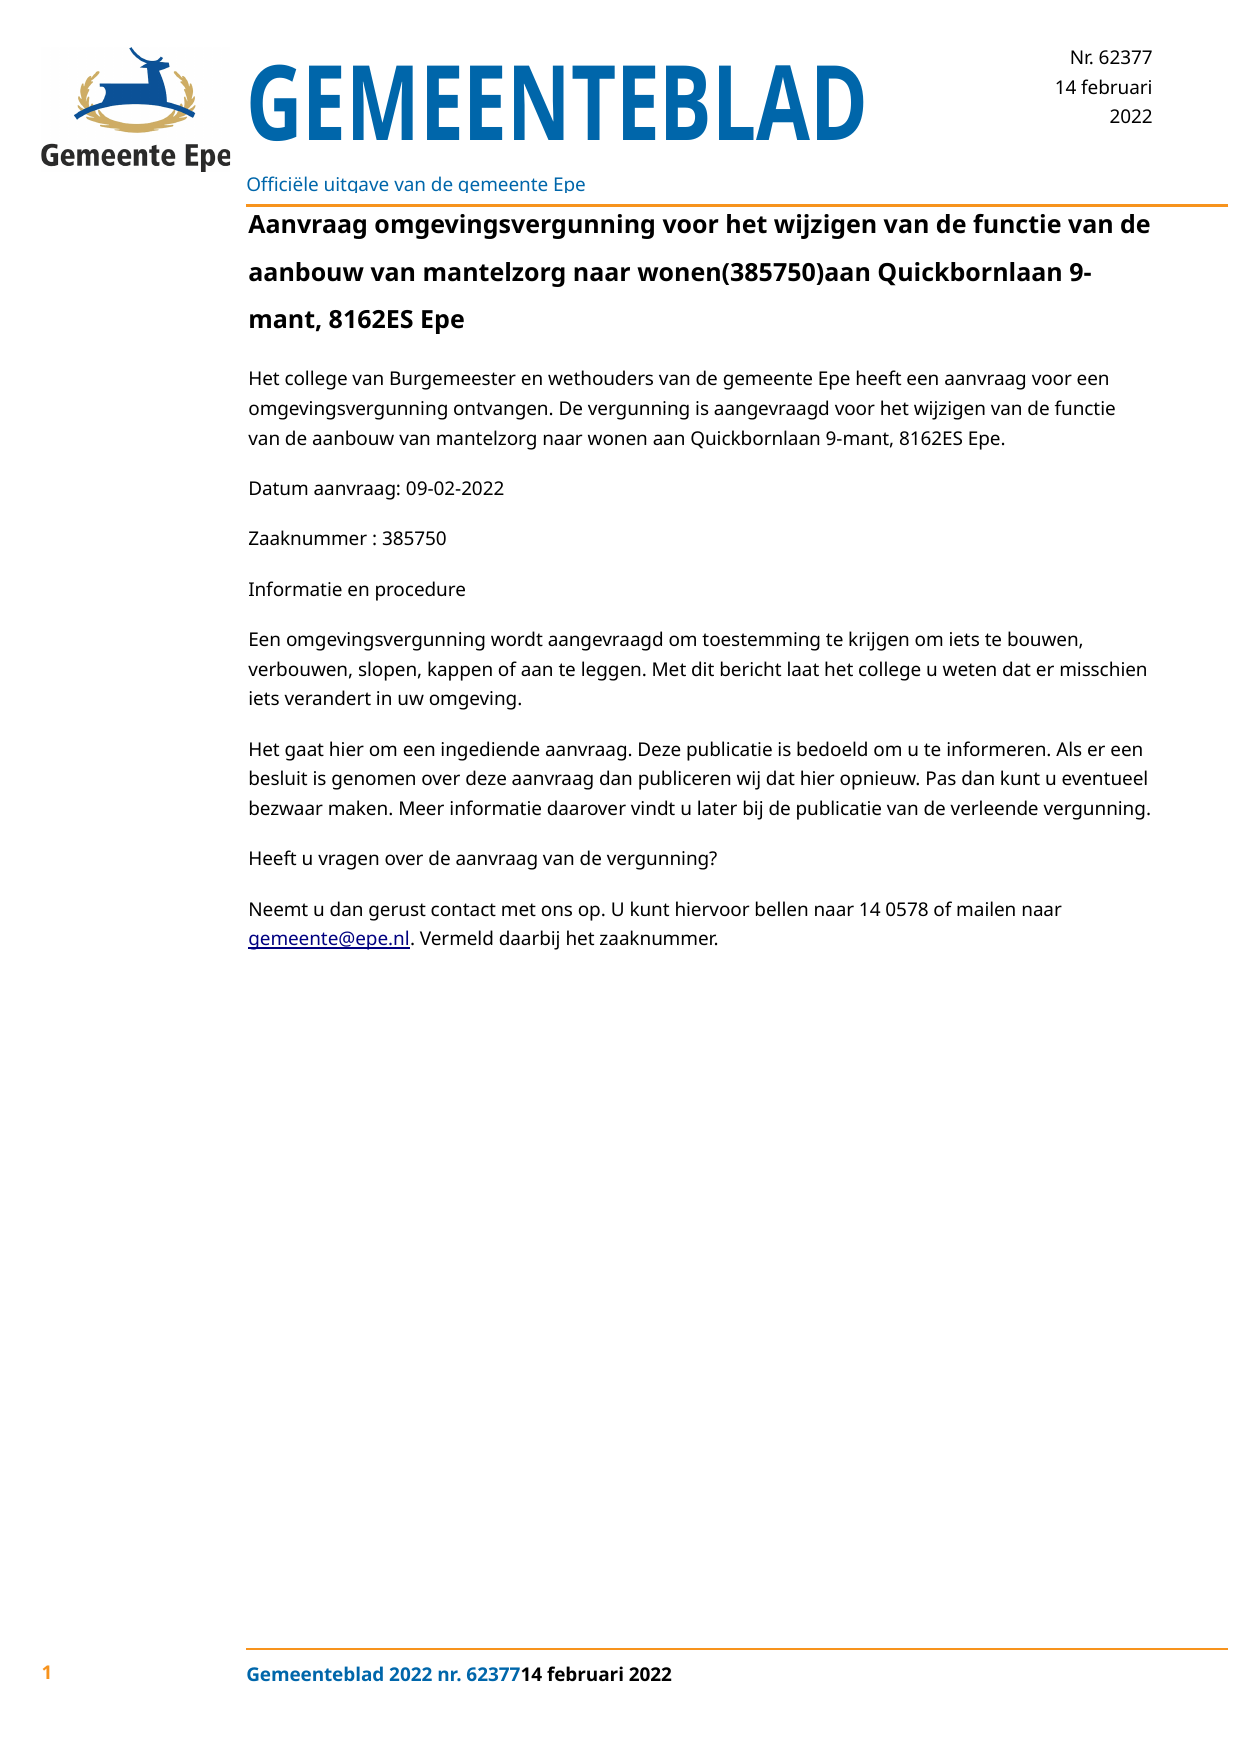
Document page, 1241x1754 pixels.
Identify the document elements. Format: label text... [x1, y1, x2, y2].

text Aanvraag omgevingsvergunning voor het wijzigen van de functie van de aanbouw van mantelzorg naar wonen(385750)aan Quickbornlaan 9-mant, 8162ES Epe [248, 207, 1152, 336]
text Zaaknummer : 385750 [248, 526, 1152, 551]
text Neemt u dan gerust contact met ons op. U kunt hiervoor bellen naar 14 0578 of mailen naar gemeente@epe.nl. Vermeld daarbij het zaaknummer. [248, 896, 1152, 951]
text Een omgevingsvergunning wordt aangevraagd om toestemming te krijgen om iets te bouwen, verbouwen, slopen, kappen of aan te leggen. Met dit bericht laat het college u weten dat er misschien iets verandert in uw omgeving. [248, 626, 1152, 711]
text Het college van Burgemeester en wethouders van de gemeente Epe heeft een aanvraag voor een omgevingsvergunning ontvangen. De vergunning is aangevraagd voor het wijzigen van de functie van de aanbouw van mantelzorg naar wonen aan Quickbornlaan 9-mant, 8162ES Epe. [248, 366, 1152, 450]
text Informatie en procedure [248, 576, 1152, 602]
text Het gaat hier om een ingediende aanvraag. Deze publicatie is bedoeld om u te informeren. Als er een besluit is genomen over deze aanvraag dan publiceren wij dat hier opnieuw. Pas dan kunt u eventueel bezwaar maken. Meer informatie daarover vindt u later bij de publicatie van de verleende vergunning. [248, 736, 1152, 821]
picture [41, 47, 231, 172]
text Heeft u vragen over de aanvraag van de vergunning? [248, 846, 1152, 871]
text Datum aanvraag: 09-02-2022 [248, 475, 1152, 501]
